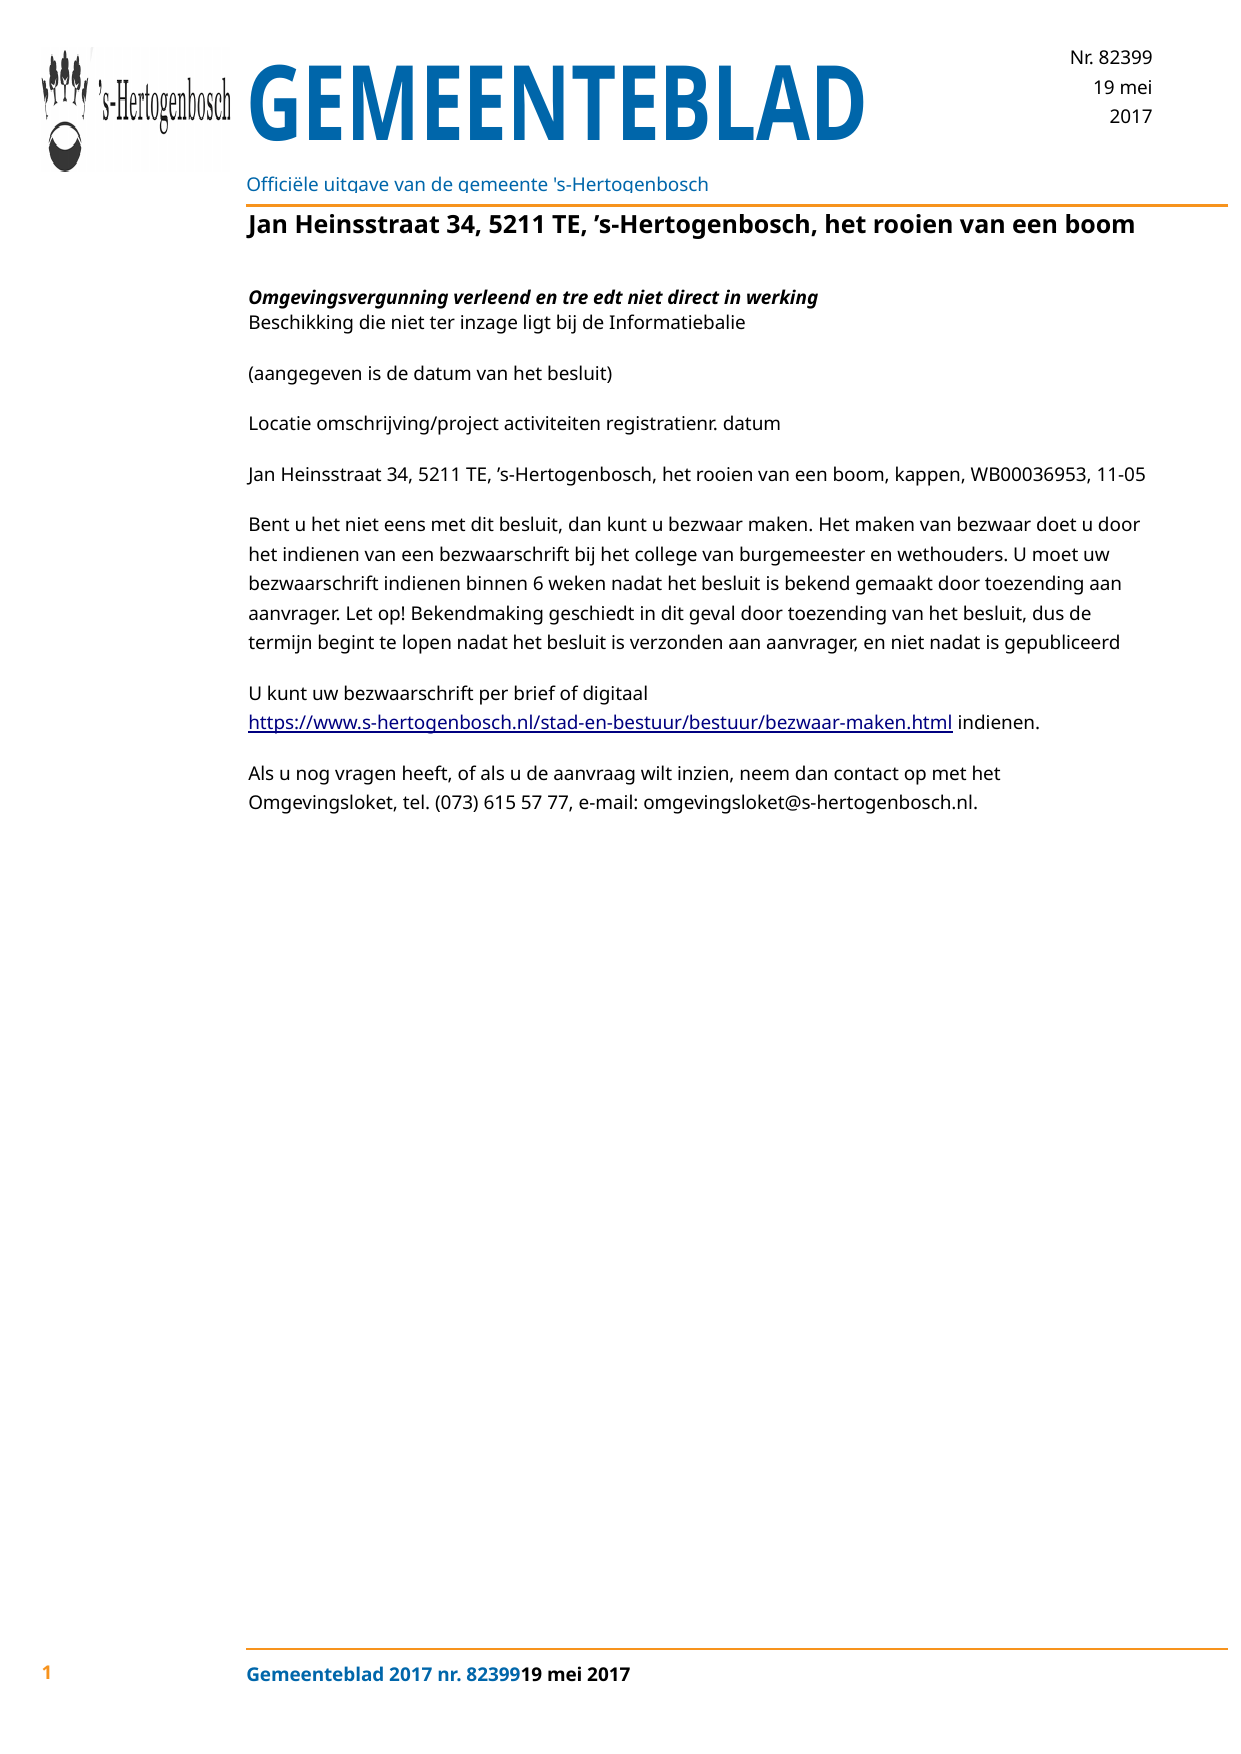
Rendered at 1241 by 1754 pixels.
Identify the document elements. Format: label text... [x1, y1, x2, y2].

text Locatie omschrijving/project activiteiten registratienr. datum [248, 410, 1152, 436]
text Bent u het niet eens met dit besluit, dan kunt u bezwaar maken. Het maken van bezwaar doet u door het indienen van een bezwaarschrift bij het college van burgemeester en wethouders. U moet uw bezwaarschrift indienen binnen 6 weken nadat het besluit is bekend gemaakt door toezending aan aanvrager. Let op! Bekendmaking geschiedt in dit geval door toezending van het besluit, dus de termijn begint te lopen nadat het besluit is verzonden aan aanvrager, en niet nadat is gepubliceerd [248, 511, 1152, 655]
text Jan Heinsstraat 34, 5211 TE, ’s-Hertogenbosch, het rooien van een boom, kappen, WB00036953, 11-05 [248, 461, 1152, 487]
picture [41, 47, 231, 172]
text Beschikking die niet ter inzage ligt bij de Informatiebalie [248, 309, 1152, 335]
text Omgevingsvergunning verleend en tre edt niet direct in werking [248, 284, 1152, 309]
text U kunt uw bezwaarschrift per brief of digitaal https://www.s-hertogenbosch.nl/stad-en-bestuur/bestuur/bezwaar-maken.html indienen. [248, 680, 1152, 735]
text (aangegeven is de datum van het besluit) [248, 360, 1152, 386]
text Jan Heinsstraat 34, 5211 TE, ’s-Hertogenbosch, het rooien van een boom [248, 207, 1152, 241]
text Als u nog vragen heeft, of als u de aanvraag wilt inzien, neem dan contact op met het Omgevingsloket, tel. (073) 615 57 77, e-mail: omgevingsloket@s-hertogenbosch.nl. [248, 760, 1152, 815]
